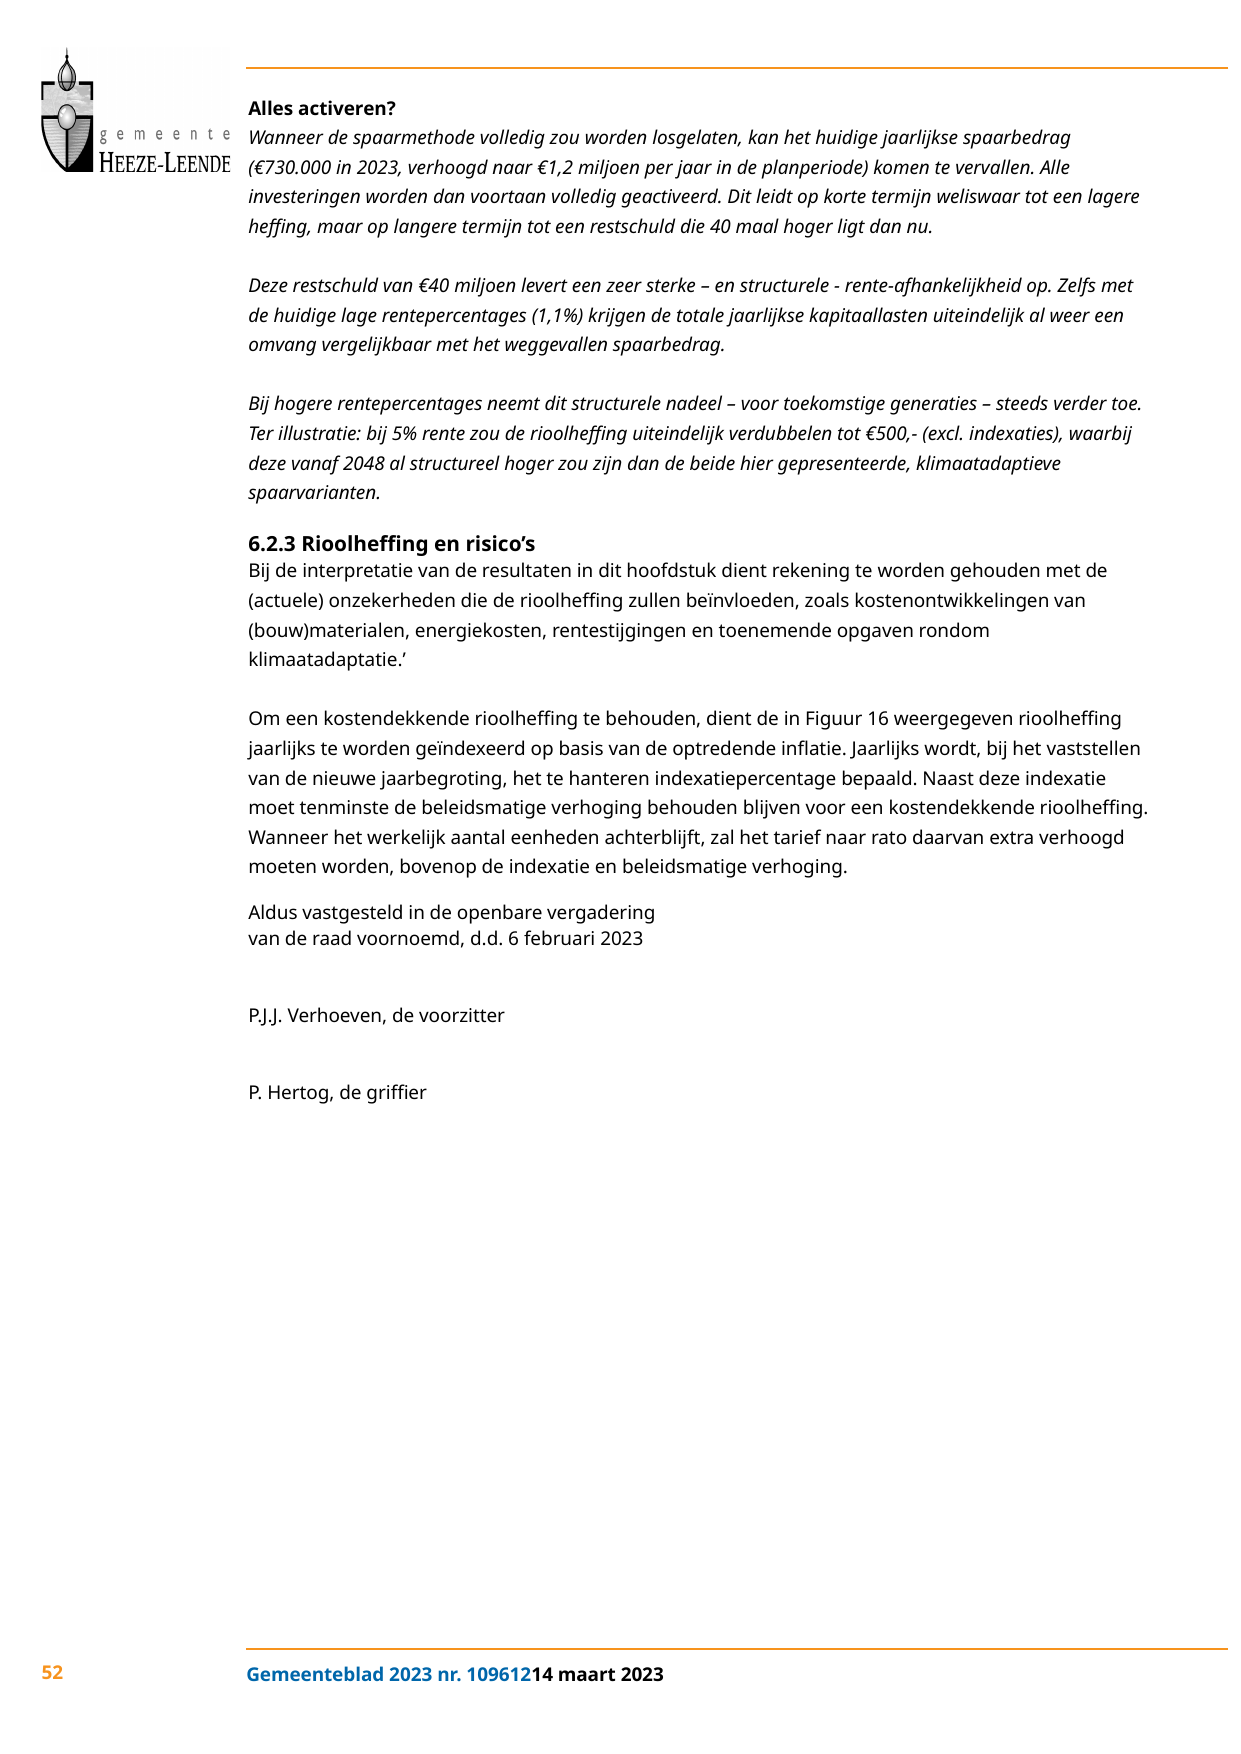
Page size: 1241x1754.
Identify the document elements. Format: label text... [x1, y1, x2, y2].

text Om een kostendekkende rioolheffing te behouden, dient de in Figuur 16 weergegeven rioolheffing jaarlijks te worden geïndexeerd op basis van de optredende inflatie. Jaarlijks wordt, bij het vaststellen van de nieuwe jaarbegroting, het te hanteren indexatiepercentage bepaald. Naast deze indexatie moet tenminste de beleidsmatige verhoging behouden blijven voor een kostendekkende rioolheffing. Wanneer het werkelijk aantal eenheden achterblijft, zal het tarief naar rato daarvan extra verhoogd moeten worden, bovenop de indexatie en beleidsmatige verhoging. [248, 706, 1152, 879]
text Aldus vastgesteld in de openbare vergadering [248, 899, 1152, 925]
text Bij de interpretatie van de resultaten in dit hoofdstuk dient rekening te worden gehouden met de (actuele) onzekerheden die de rioolheffing zullen beïnvloeden, zoals kostenontwikkelingen van (bouw)materialen, energiekosten, rentestijgingen en toenemende opgaven rondom klimaatadaptatie.’ [248, 558, 1152, 672]
table_header Alles activeren? Wanneer de spaarmethode volledig zou worden losgelaten, kan het huidige jaarlijkse spaarbedrag (€730.000 in 2023, verhoogd naar €1,2 miljoen per jaar in de planperiode) komen te vervallen. Alle investeringen worden dan voortaan volledig geactiveerd. Dit leidt op korte termijn weliswaar tot een lagere heffing, maar op langere termijn tot een restschuld die 40 maal hoger ligt dan nu. Deze restschuld van €40 miljoen levert een zeer sterke – en structurele - rente-afhankelijkheid op. Zelfs met de huidige lage rentepercentages (1,1%) krijgen de totale jaarlijkse kapitaallasten uiteindelijk al weer een omvang vergelijkbaar met het weggevallen spaarbedrag. Bij hogere rentepercentages neemt dit structurele nadeel – voor toekomstige generaties – steeds verder toe. Ter illustratie: bij 5% rente zou de rioolheffing uiteindelijk verdubbelen tot €500,- (excl. indexaties), waarbij deze vanaf 2048 al structureel hoger zou zijn dan de beide hier gepresenteerde, klimaatadaptieve spaarvarianten. [248, 95, 1152, 505]
text van de raad voornoemd, d.d. 6 februari 2023 [248, 925, 1152, 951]
text P. Hertog, de griffier [248, 1079, 1152, 1105]
text 6.2.3 Rioolheffing en risico’s [248, 529, 1152, 558]
text P.J.J. Verhoeven, de voorzitter [248, 1002, 1152, 1028]
picture [41, 47, 231, 172]
